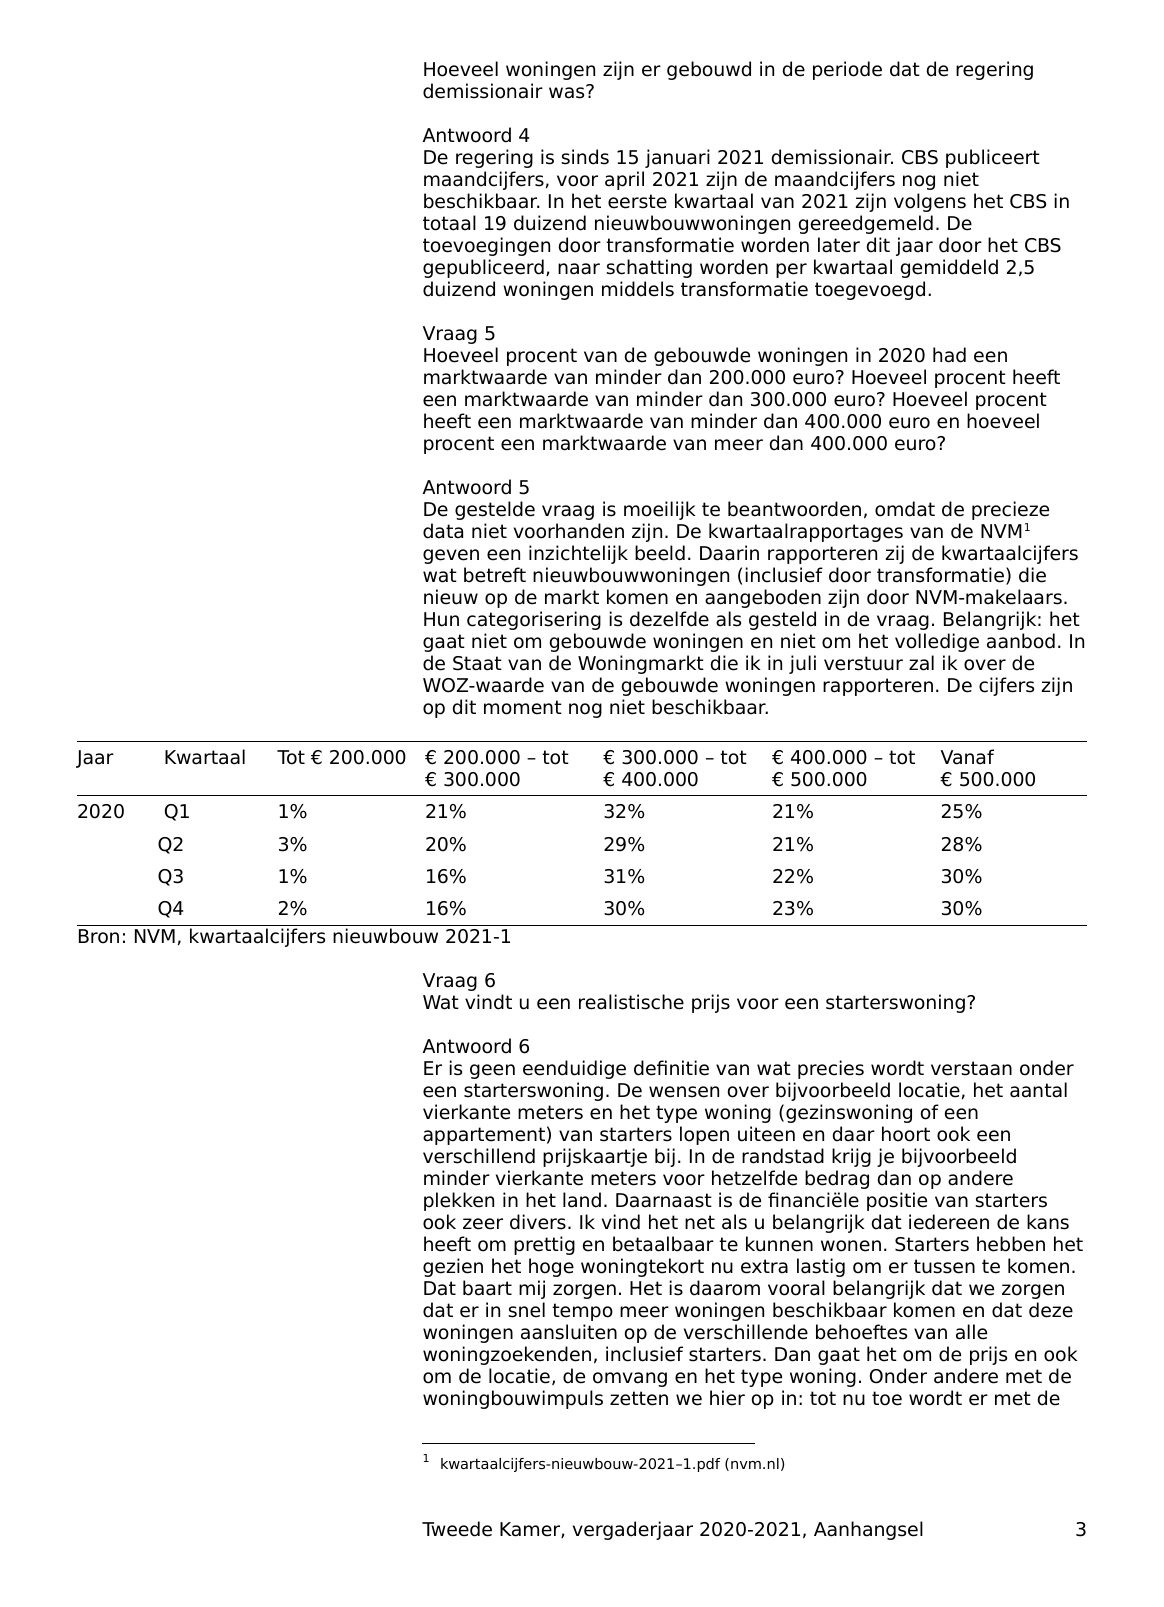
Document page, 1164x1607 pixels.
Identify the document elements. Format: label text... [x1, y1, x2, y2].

table_cell 22% [766, 860, 934, 892]
text De gestelde vraag is moeilijk te beantwoorden, omdat de precieze data niet voorhanden zijn. De kwartaalrapportages van de NVM geven een inzichtelijk beeld. Daarin rapporteren zij de kwartaalcijfers wat betreft nieuwbouwwoningen (inclusief door transformatie) die nieuw op de markt komen en aangeboden zijn door NVM-makelaars. Hun categorisering is dezelfde als gesteld in de vraag. Belangrijk: het gaat niet om gebouwde woningen en niet om het volledige aanbod. In de Staat van de Woningmarkt die ik in juli verstuur zal ik over de WOZ-waarde van de gebouwde woningen rapporteren. De cijfers zijn op dit moment nog niet beschikbaar. [422, 499, 1087, 719]
table_cell 16% [419, 893, 597, 925]
text kwartaalcijfers-nieuwbouw-2021–1.pdf (nvm.nl) [422, 1452, 1087, 1474]
table_header € 300.000 – tot € 400.000 [597, 742, 766, 795]
table_cell 30% [935, 860, 1087, 892]
table_cell Q2 [158, 828, 272, 860]
table_header Jaar [77, 742, 157, 795]
table_cell 21% [419, 796, 597, 828]
text Antwoord 4 [422, 125, 1087, 147]
table_cell 16% [419, 860, 597, 892]
text Hoeveel procent van de gebouwde woningen in 2020 had een marktwaarde van minder dan 200.000 euro? Hoeveel procent heeft een marktwaarde van minder dan 300.000 euro? Hoeveel procent heeft een marktwaarde van minder dan 400.000 euro en hoeveel procent een marktwaarde van meer dan 400.000 euro? [422, 345, 1087, 455]
text Vraag 6 [422, 970, 1087, 992]
text De regering is sinds 15 januari 2021 demissionair. CBS publiceert maandcijfers, voor april 2021 zijn de maandcijfers nog niet beschikbaar. In het eerste kwartaal van 2021 zijn volgens het CBS in totaal 19 duizend nieuwbouwwoningen gereedgemeld. De toevoegingen door transformatie worden later dit jaar door het CBS gepubliceerd, naar schatting worden per kwartaal gemiddeld 2,5 duizend woningen middels transformatie toegevoegd. [422, 147, 1087, 301]
table_cell 21% [766, 796, 934, 828]
table_cell 1% [272, 860, 419, 892]
table_cell 3% [272, 828, 419, 860]
table_cell 32% [597, 796, 766, 828]
table_cell Q1 [158, 796, 272, 828]
table_cell Q3 [158, 860, 272, 892]
text Wat vindt u een realistische prijs voor een starterswoning? [422, 992, 1087, 1014]
table_header € 200.000 – tot € 300.000 [419, 742, 597, 795]
table_header € 400.000 – tot € 500.000 [766, 742, 934, 795]
table_cell 2020 [77, 796, 157, 925]
table_cell 31% [597, 860, 766, 892]
table_header Vanaf € 500.000 [935, 742, 1087, 795]
table_cell 29% [597, 828, 766, 860]
text Hoeveel woningen zijn er gebouwd in de periode dat de regering demissionair was? [422, 59, 1087, 103]
table_header Kwartaal [158, 742, 272, 795]
table_cell 28% [935, 828, 1087, 860]
table_cell Q4 [158, 893, 272, 925]
table_cell Bron: NVM, kwartaalcijfers nieuwbouw 2021-1 [77, 926, 1087, 948]
table_cell 25% [935, 796, 1087, 828]
text Antwoord 6 [422, 1036, 1087, 1058]
table_cell 30% [935, 893, 1087, 925]
table_cell 1% [272, 796, 419, 828]
text Antwoord 5 [422, 477, 1087, 499]
table_cell 2% [272, 893, 419, 925]
text Vraag 5 [422, 323, 1087, 345]
table_cell 21% [766, 828, 934, 860]
table_cell 20% [419, 828, 597, 860]
table_cell 23% [766, 893, 934, 925]
table_cell 30% [597, 893, 766, 925]
table_header Tot € 200.000 [272, 742, 419, 795]
text Er is geen eenduidige definitie van wat precies wordt verstaan onder een starterswoning. De wensen over bijvoorbeeld locatie, het aantal vierkante meters en het type woning (gezinswoning of een appartement) van starters lopen uiteen en daar hoort ook een verschillend prijskaartje bij. In de randstad krijg je bijvoorbeeld minder vierkante meters voor hetzelfde bedrag dan op andere plekken in het land. Daarnaast is de financiële positie van starters ook zeer divers. Ik vind het net als u belangrijk dat iedereen de kans heeft om prettig en betaalbaar te kunnen wonen. Starters hebben het gezien het hoge woningtekort nu extra lastig om er tussen te komen. Dat baart mij zorgen. Het is daarom vooral belangrijk dat we zorgen dat er in snel tempo meer woningen beschikbaar komen en dat deze woningen aansluiten op de verschillende behoeftes van alle woningzoekenden, inclusief starters. Dan gaat het om de prijs en ook om de locatie, de omvang en het type woning. Onder andere met de woningbouwimpuls zetten we hier op in: tot nu toe wordt er met de [422, 1058, 1087, 1410]
